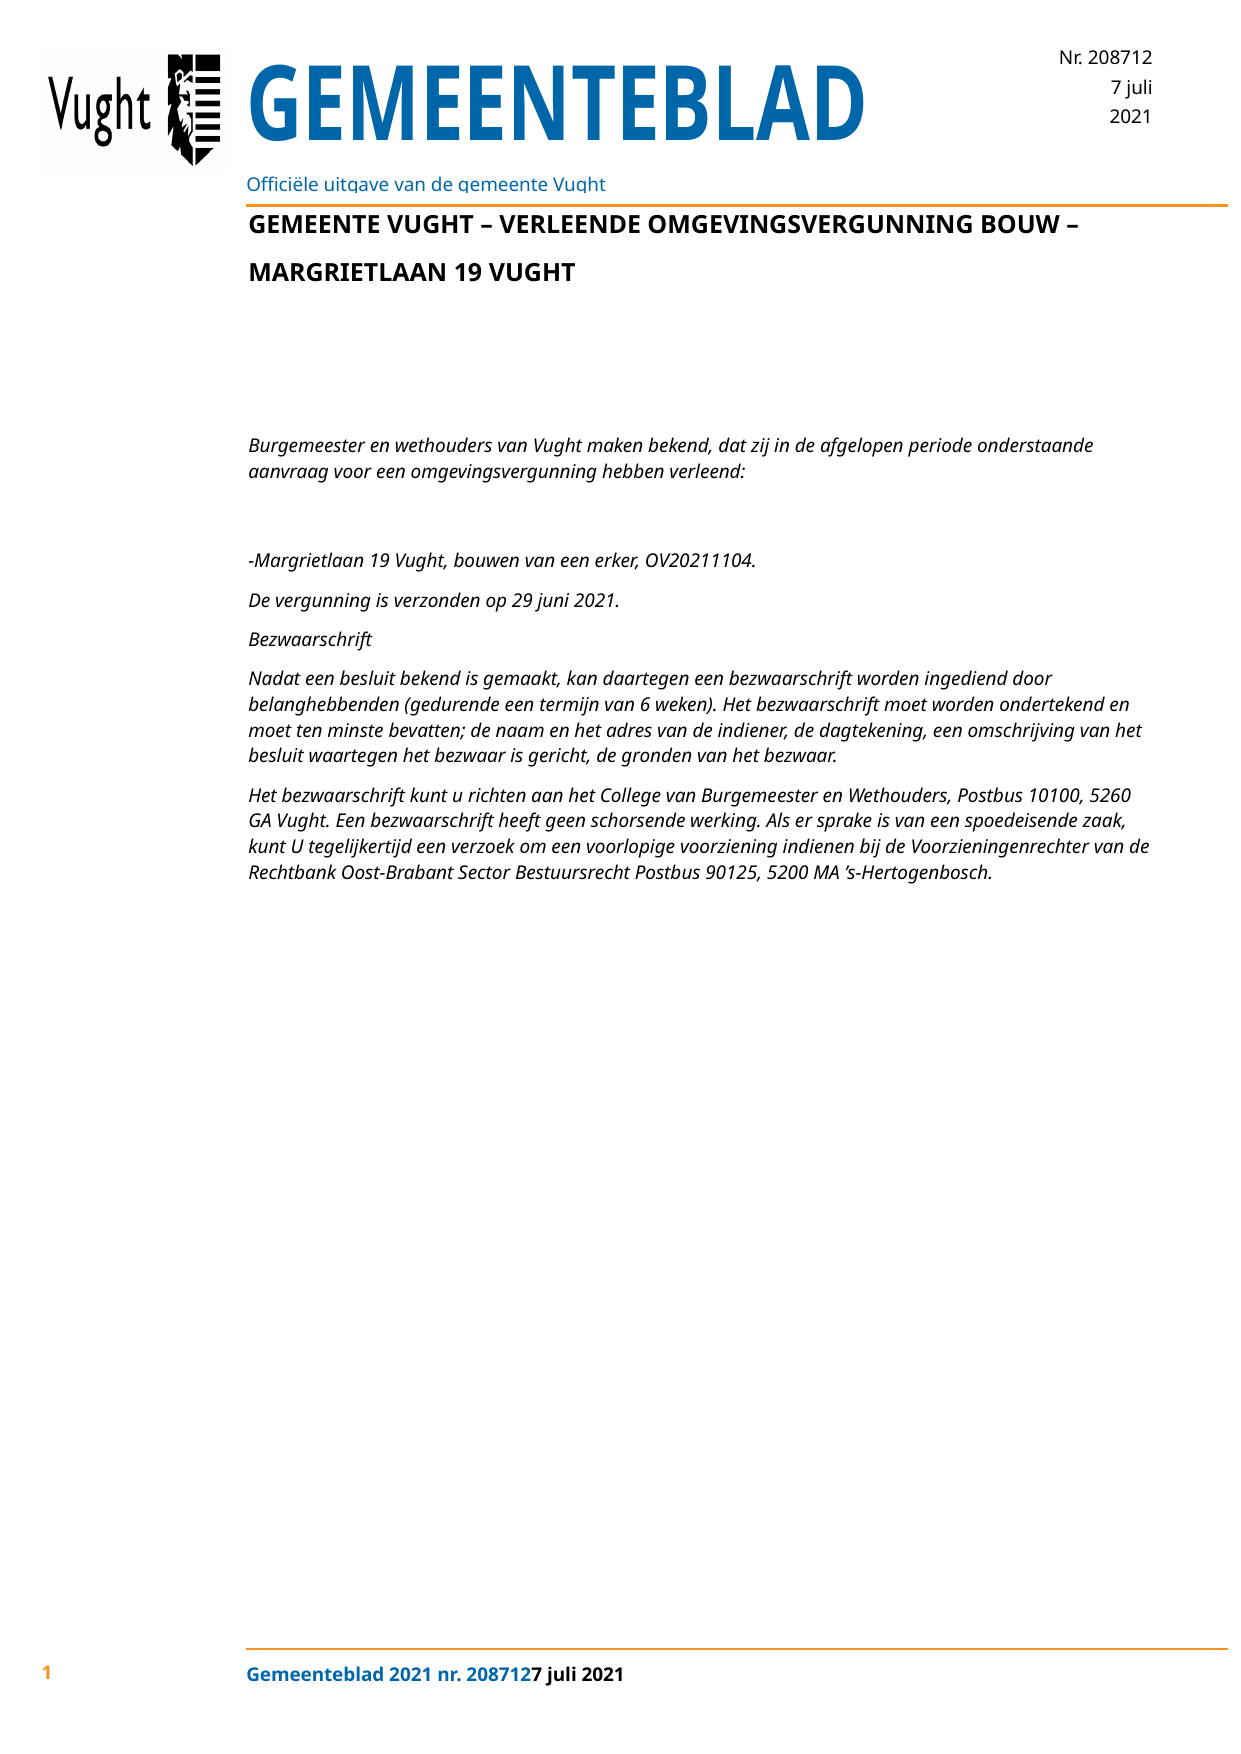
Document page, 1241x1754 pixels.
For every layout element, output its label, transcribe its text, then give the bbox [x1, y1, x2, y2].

text De vergunning is verzonden op 29 juni 2021. [248, 587, 1152, 613]
text Nadat een besluit bekend is gemaakt, kan daartegen een bezwaarschrift worden ingediend door belanghebbenden (gedurende een termijn van 6 weken). Het bezwaarschrift moet worden ondertekend en moet ten minste bevatten; de naam en het adres van de indiener, de dagtekening, een omschrijving van het besluit waartegen het bezwaar is gericht, de gronden van het bezwaar. [248, 666, 1152, 768]
text Het bezwaarschrift kunt u richten aan het College van Burgemeester en Wethouders, Postbus 10100, 5260 GA Vught. Een bezwaarschrift heeft geen schorsende werking. Als er sprake is van een spoedeisende zaak, kunt U tegelijkertijd een verzoek om een voorlopige voorziening indienen bij de Voorzieningenrechter van de Rechtbank Oost-Brabant Sector Bestuursrecht Postbus 90125, 5200 MA ’s-Hertogenbosch. [248, 782, 1152, 885]
picture [41, 47, 231, 172]
text -Margrietlaan 19 Vught, bouwen van een erker, OV20211104. [248, 548, 1152, 573]
text Burgemeester en wethouders van Vught maken bekend, dat zij in de afgelopen periode onderstaande aanvraag voor een omgevingsvergunning hebben verleend: [248, 432, 1152, 484]
text GEMEENTE VUGHT – VERLEENDE OMGEVINGSVERGUNNING BOUW – MARGRIETLAAN 19 VUGHT [248, 207, 1152, 288]
text Bezwaarschrift [248, 626, 1152, 652]
